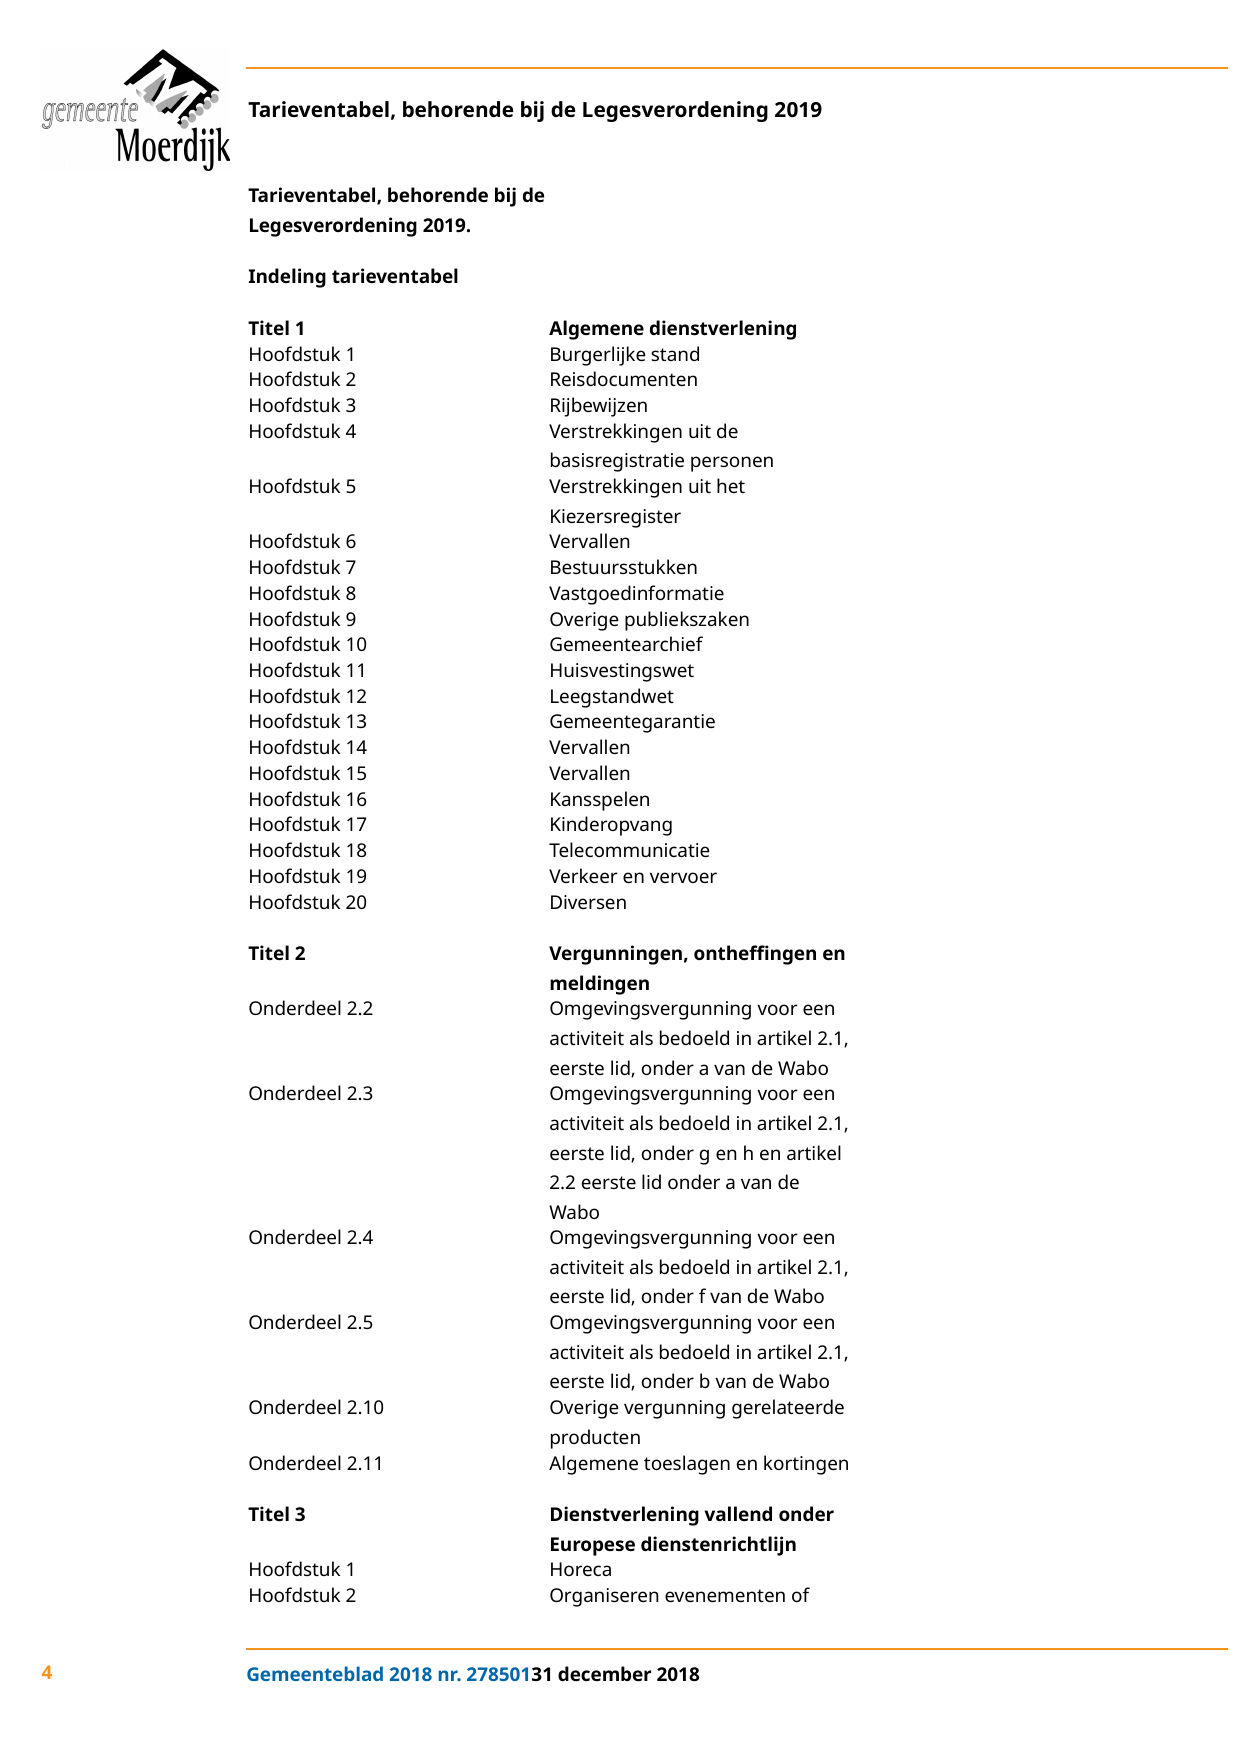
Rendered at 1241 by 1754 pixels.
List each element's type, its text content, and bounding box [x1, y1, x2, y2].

table_cell Vervallen [549, 529, 850, 554]
table_cell [248, 238, 549, 264]
table_cell Omgevingsvergunning voor een activiteit als bedoeld in artikel 2.1, eerste lid, onder g en h en artikel 2.2 eerste lid onder a van de Wabo [549, 1081, 850, 1224]
table_cell Hoofdstuk 17 [248, 812, 549, 837]
table_cell Omgevingsvergunning voor een activiteit als bedoeld in artikel 2.1, eerste lid, onder a van de Wabo [549, 996, 850, 1081]
table_cell Onderdeel 2.4 [248, 1225, 549, 1309]
table_cell Hoofdstuk 1 [248, 1556, 549, 1582]
table_cell Gemeentearchief [549, 632, 850, 657]
table_cell Hoofdstuk 19 [248, 863, 549, 889]
table_cell Hoofdstuk 10 [248, 632, 549, 657]
table_cell Hoofdstuk 4 [248, 418, 549, 473]
table_cell Hoofdstuk 12 [248, 683, 549, 709]
table_cell Titel 3 [248, 1501, 549, 1556]
table_cell Hoofdstuk 1 [248, 341, 549, 367]
table_cell Hoofdstuk 11 [248, 657, 549, 683]
table_cell Overige publiekszaken [549, 606, 850, 632]
table_cell Onderdeel 2.5 [248, 1310, 549, 1394]
table_cell Kansspelen [549, 786, 850, 812]
table_cell Verstrekkingen uit het Kiezersregister [549, 473, 850, 529]
table_cell Hoofdstuk 8 [248, 580, 549, 606]
table_cell [248, 289, 549, 315]
table_cell Gemeentegarantie [549, 709, 850, 734]
table_cell Hoofdstuk 18 [248, 838, 549, 863]
table_cell Verstrekkingen uit de basisregistratie personen [549, 418, 850, 473]
table_cell Bestuursstukken [549, 554, 850, 580]
table_cell Dienstverlening vallend onder Europese dienstenrichtlijn [549, 1501, 850, 1556]
table_cell Hoofdstuk 2 [248, 367, 549, 392]
table_cell Overige vergunning gerelateerde producten [549, 1394, 850, 1450]
table_cell Hoofdstuk 14 [248, 735, 549, 760]
table_cell Vervallen [549, 760, 850, 786]
table_cell Hoofdstuk 20 [248, 889, 549, 914]
picture [41, 47, 231, 172]
text Tarieventabel, behorende bij de Legesverordening 2019 [248, 95, 1152, 123]
table_cell Hoofdstuk 16 [248, 786, 549, 812]
table_cell Omgevingsvergunning voor een activiteit als bedoeld in artikel 2.1, eerste lid, onder f van de Wabo [549, 1225, 850, 1309]
table_cell Leegstandwet [549, 683, 850, 709]
table_cell Rijbewijzen [549, 392, 850, 418]
table_cell Reisdocumenten [549, 367, 850, 392]
table_cell Indeling tarieventabel [248, 264, 549, 289]
table_cell Onderdeel 2.10 [248, 1394, 549, 1450]
table_cell Burgerlijke stand [549, 341, 850, 367]
table_cell Organiseren evenementen of [549, 1582, 850, 1608]
table_cell Huisvestingswet [549, 657, 850, 683]
table_cell [248, 915, 549, 940]
table_cell Hoofdstuk 15 [248, 760, 549, 786]
table_cell Verkeer en vervoer [549, 863, 850, 889]
table_cell Hoofdstuk 5 [248, 473, 549, 529]
table_cell Titel 1 [248, 315, 549, 341]
table_cell Hoofdstuk 2 [248, 1582, 549, 1608]
table_cell Diversen [549, 889, 850, 914]
table_cell Vastgoedinformatie [549, 580, 850, 606]
table_cell Omgevingsvergunning voor een activiteit als bedoeld in artikel 2.1, eerste lid, onder b van de Wabo [549, 1310, 850, 1394]
table_cell Hoofdstuk 3 [248, 392, 549, 418]
table_cell Onderdeel 2.2 [248, 996, 549, 1081]
table_cell Algemene dienstverlening [549, 315, 850, 341]
table_cell [248, 1475, 549, 1501]
table_cell Telecommunicatie [549, 838, 850, 863]
table_cell Horeca [549, 1556, 850, 1582]
table_cell Hoofdstuk 6 [248, 529, 549, 554]
table_cell Hoofdstuk 9 [248, 606, 549, 632]
table_cell Onderdeel 2.3 [248, 1081, 549, 1224]
table_cell Vergunningen, ontheffingen en meldingen [549, 940, 850, 996]
table_cell Titel 2 [248, 940, 549, 996]
table_header Tarieventabel, behorende bij de Legesverordening 2019. [248, 183, 549, 238]
table_cell Vervallen [549, 735, 850, 760]
table_cell Algemene toeslagen en kortingen [549, 1450, 850, 1475]
table_cell Hoofdstuk 13 [248, 709, 549, 734]
table_cell Kinderopvang [549, 812, 850, 837]
table_cell Onderdeel 2.11 [248, 1450, 549, 1475]
table_cell Hoofdstuk 7 [248, 554, 549, 580]
